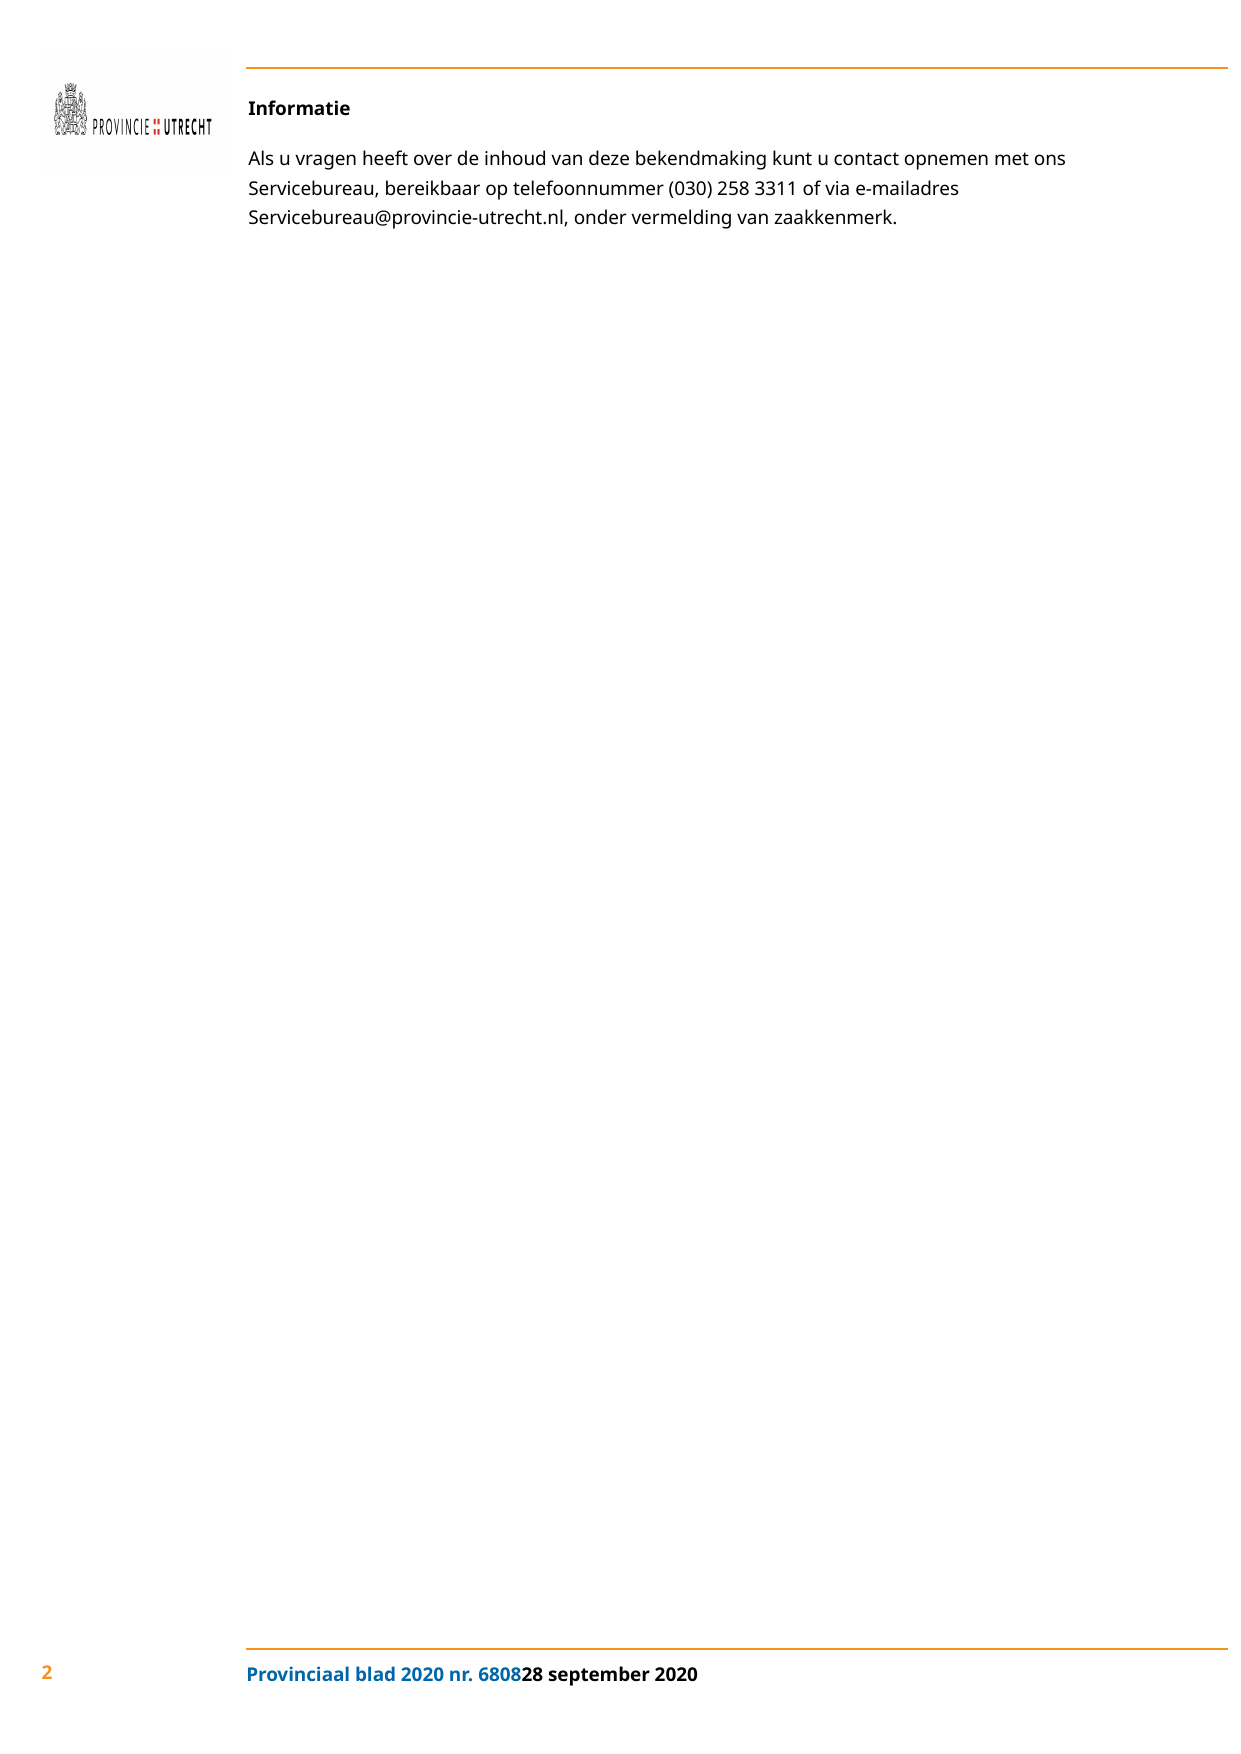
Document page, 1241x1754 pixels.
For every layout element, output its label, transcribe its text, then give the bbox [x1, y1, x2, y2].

text Als u vragen heeft over de inhoud van deze bekendmaking kunt u contact opnemen met ons Servicebureau, bereikbaar op telefoonnummer (030) 258 3311 of via e-mailadres Servicebureau@provincie-utrecht.nl, onder vermelding van zaakkenmerk. [248, 145, 1152, 230]
picture [41, 47, 231, 172]
text Informatie [248, 95, 1152, 121]
